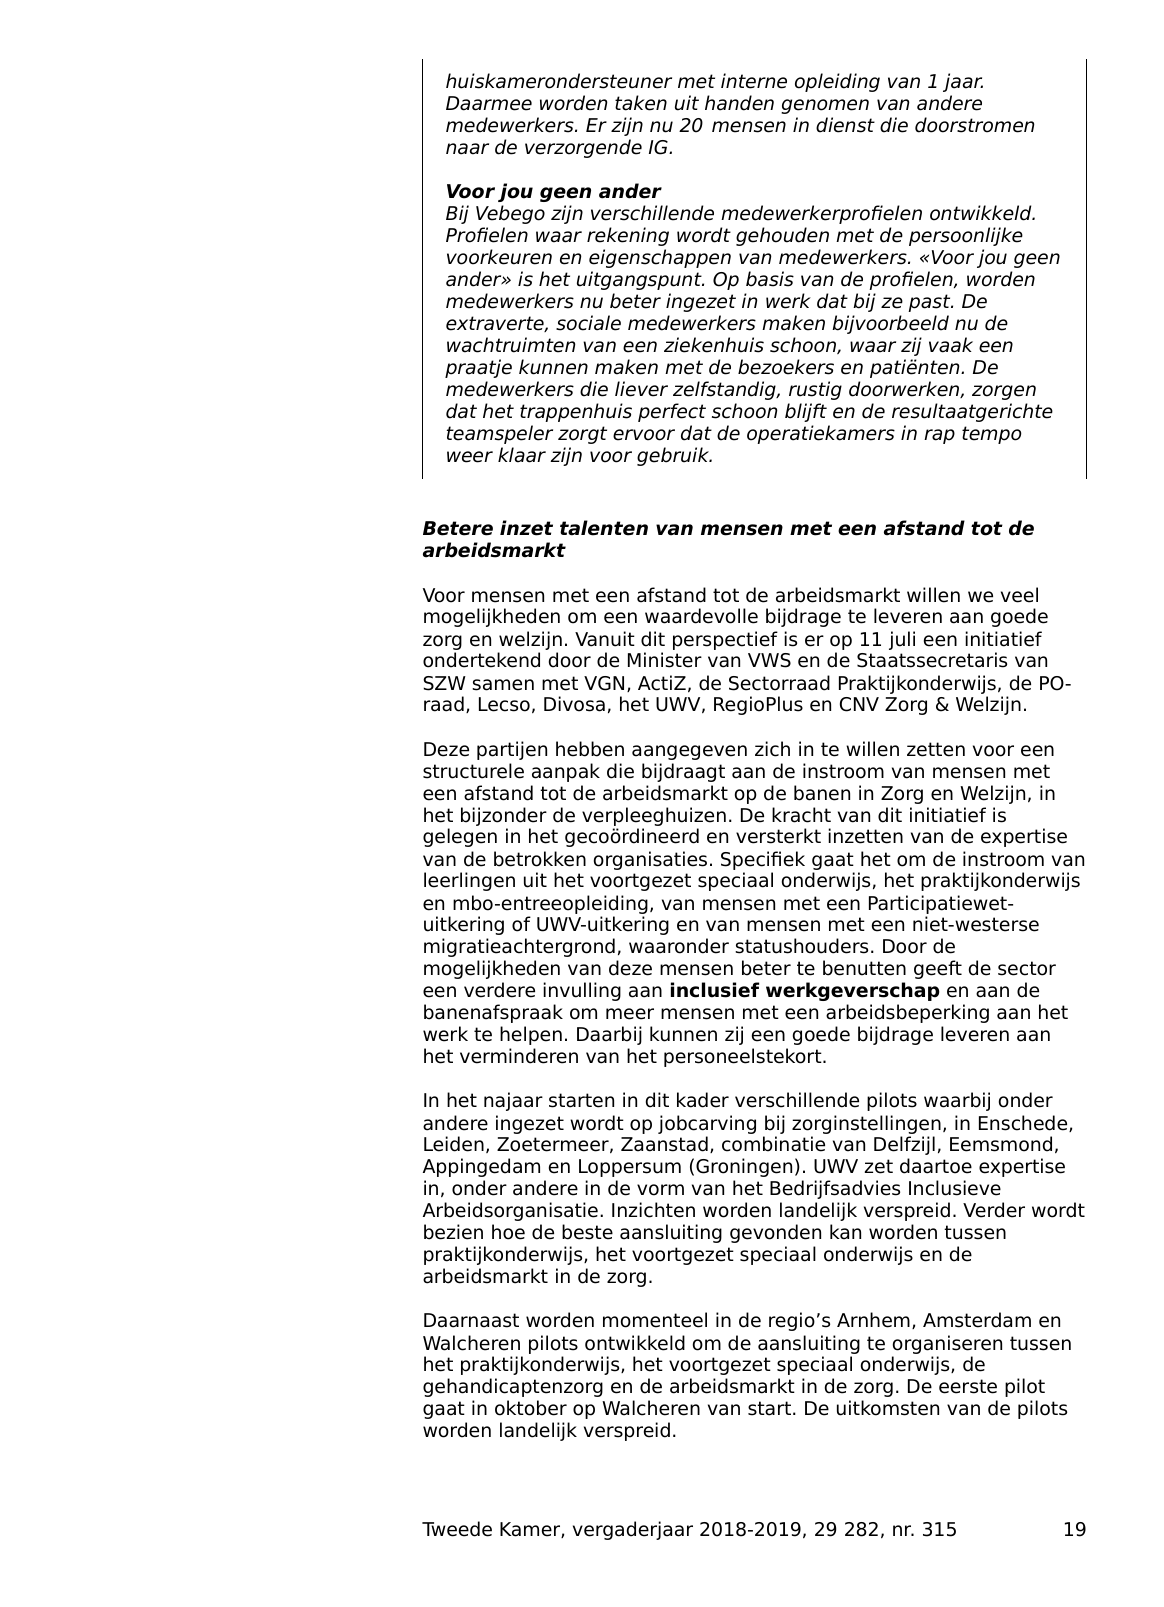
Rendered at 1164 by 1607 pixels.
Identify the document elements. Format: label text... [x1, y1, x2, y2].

text Voor mensen met een afstand tot de arbeidsmarkt willen we veel mogelijkheden om een waardevolle bijdrage te leveren aan goede zorg en welzijn. Vanuit dit perspectief is er op 11 juli een initiatief ondertekend door de Minister van VWS en de Staatssecretaris van SZW samen met VGN, ActiZ, de Sectorraad Praktijkonderwijs, de PO-raad, Lecso, Divosa, het UWV, RegioPlus en CNV Zorg & Welzijn. [422, 584, 1087, 716]
subtitle Betere inzet talenten van mensen met een afstand tot de arbeidsmarkt [422, 518, 1087, 562]
text Daarnaast worden momenteel in de regio’s Arnhem, Amsterdam en Walcheren pilots ontwikkeld om de aansluiting te organiseren tussen het praktijkonderwijs, het voortgezet speciaal onderwijs, de gehandicaptenzorg en de arbeidsmarkt in de zorg. De eerste pilot gaat in oktober op Walcheren van start. De uitkomsten van de pilots worden landelijk verspreid. [422, 1310, 1087, 1442]
text Deze partijen hebben aangegeven zich in te willen zetten voor een structurele aanpak die bijdraagt aan de instroom van mensen met een afstand tot de arbeidsmarkt op de banen in Zorg en Welzijn, in het bijzonder de verpleeghuizen. De kracht van dit initiatief is gelegen in het gecoördineerd en versterkt inzetten van de expertise van de betrokken organisaties. Specifiek gaat het om de instroom van leerlingen uit het voortgezet speciaal onderwijs, het praktijkonderwijs en mbo-entreeopleiding, van mensen met een Participatiewet-uitkering of UWV-uitkering en van mensen met een niet-westerse migratieachtergrond, waaronder statushouders. Door de mogelijkheden van deze mensen beter te benutten geeft de sector een verdere invulling aan inclusief werkgeverschap en aan de banenafspraak om meer mensen met een arbeidsbeperking aan het werk te helpen. Daarbij kunnen zij een goede bijdrage leveren aan het verminderen van het personeelstekort. [422, 738, 1087, 1068]
table_header huiskamerondersteuner met interne opleiding van 1 jaar. Daarmee worden taken uit handen genomen van andere medewerkers. Er zijn nu 20 mensen in dienst die doorstromen naar de verzorgende IG. Voor jou geen ander Bij Vebego zijn verschillende medewerkerprofielen ontwikkeld. Profielen waar rekening wordt gehouden met de persoonlijke voorkeuren en eigenschappen van medewerkers. «Voor jou geen ander» is het uitgangspunt. Op basis van de profielen, worden medewerkers nu beter ingezet in werk dat bij ze past. De extraverte, sociale medewerkers maken bijvoorbeeld nu de wachtruimten van een ziekenhuis schoon, waar zij vaak een praatje kunnen maken met de bezoekers en patiënten. De medewerkers die liever zelfstandig, rustig doorwerken, zorgen dat het trappenhuis perfect schoon blijft en de resultaatgerichte teamspeler zorgt ervoor dat de operatiekamers in rap tempo weer klaar zijn voor gebruik. [423, 59, 1086, 478]
text In het najaar starten in dit kader verschillende pilots waarbij onder andere ingezet wordt op jobcarving bij zorginstellingen, in Enschede, Leiden, Zoetermeer, Zaanstad, combinatie van Delfzijl, Eemsmond, Appingedam en Loppersum (Groningen). UWV zet daartoe expertise in, onder andere in de vorm van het Bedrijfsadvies Inclusieve Arbeidsorganisatie. Inzichten worden landelijk verspreid. Verder wordt bezien hoe de beste aansluiting gevonden kan worden tussen praktijkonderwijs, het voortgezet speciaal onderwijs en de arbeidsmarkt in de zorg. [422, 1090, 1087, 1288]
